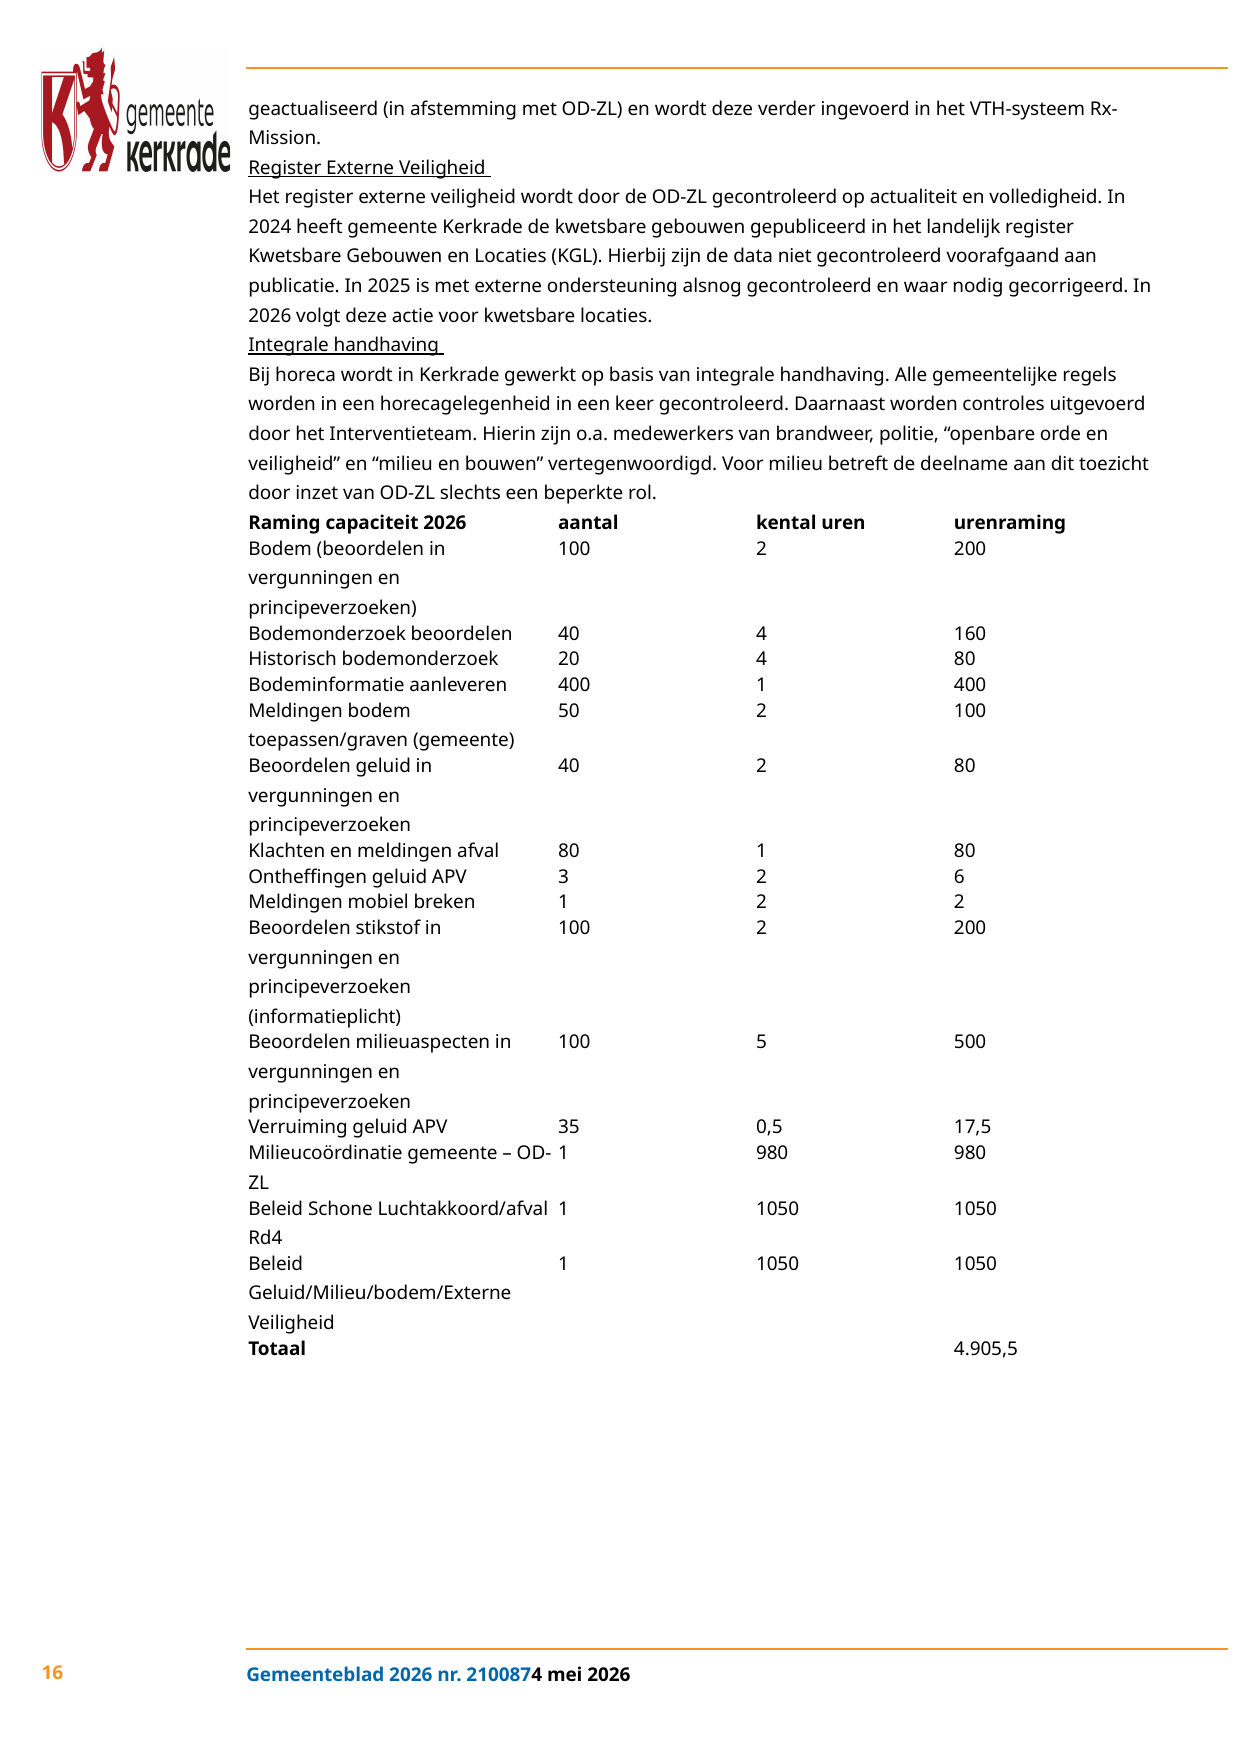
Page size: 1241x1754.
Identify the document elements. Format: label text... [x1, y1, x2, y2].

table_cell 1050 [954, 1250, 1152, 1335]
table_cell 80 [954, 752, 1152, 837]
table_cell Beleid Schone Luchtakkoord/afval Rd4 [248, 1195, 558, 1250]
table_cell 2 [756, 752, 954, 837]
table_cell 400 [954, 671, 1152, 697]
table_cell 160 [954, 620, 1152, 645]
text geactualiseerd (in afstemming met OD-ZL) en wordt deze verder ingevoerd in het VTH-systeem Rx-Mission. [248, 95, 1152, 150]
table_cell 1 [558, 1139, 756, 1195]
table_cell 17,5 [954, 1114, 1152, 1139]
table_cell 400 [558, 671, 756, 697]
table_cell Ontheffingen geluid APV [248, 863, 558, 888]
table_cell 1 [558, 1195, 756, 1250]
table_cell 4.905,5 [954, 1335, 1152, 1361]
table_cell 1 [558, 1250, 756, 1335]
table_cell 100 [558, 914, 756, 1029]
table_cell 200 [954, 535, 1152, 620]
text Het register externe veiligheid wordt door de OD-ZL gecontroleerd op actualiteit en volledigheid. In 2024 heeft gemeente Kerkrade de kwetsbare gebouwen gepubliceerd in het landelijk register Kwetsbare Gebouwen en Locaties (KGL). Hierbij zijn de data niet gecontroleerd voorafgaand aan publicatie. In 2025 is met externe ondersteuning alsnog gecontroleerd en waar nodig gecorrigeerd. In 2026 volgt deze actie voor kwetsbare locaties. [248, 183, 1152, 328]
table_cell 100 [558, 1029, 756, 1114]
table_cell [558, 1335, 756, 1361]
table_cell 200 [954, 914, 1152, 1029]
text Register Externe Veiligheid [248, 154, 1152, 180]
table_cell 4 [756, 620, 954, 645]
table_cell 1 [558, 889, 756, 914]
table_cell 2 [756, 697, 954, 752]
table_cell Beoordelen milieuaspecten in vergunningen en principeverzoeken [248, 1029, 558, 1114]
table_cell 2 [954, 889, 1152, 914]
table_cell 2 [756, 889, 954, 914]
table_cell 1 [756, 837, 954, 863]
table_cell Meldingen bodem toepassen/graven (gemeente) [248, 697, 558, 752]
table_cell 5 [756, 1029, 954, 1114]
table_cell 40 [558, 752, 756, 837]
table_cell Beoordelen geluid in vergunningen en principeverzoeken [248, 752, 558, 837]
table_cell [756, 1335, 954, 1361]
table_cell 6 [954, 863, 1152, 888]
picture [41, 47, 231, 172]
table_cell 1050 [756, 1250, 954, 1335]
table_cell 80 [954, 645, 1152, 671]
table_cell Bodeminformatie aanleveren [248, 671, 558, 697]
table_cell 80 [558, 837, 756, 863]
table_cell Verruiming geluid APV [248, 1114, 558, 1139]
table_header Raming capaciteit 2026 [248, 509, 558, 535]
table_cell 2 [756, 914, 954, 1029]
table_cell 980 [954, 1139, 1152, 1195]
table_cell 40 [558, 620, 756, 645]
table_cell Historisch bodemonderzoek [248, 645, 558, 671]
table_cell Beoordelen stikstof in vergunningen en principeverzoeken (informatieplicht) [248, 914, 558, 1029]
table_cell 2 [756, 535, 954, 620]
table_cell Bodem (beoordelen in vergunningen en principeverzoeken) [248, 535, 558, 620]
table_cell 3 [558, 863, 756, 888]
table_header aantal [558, 509, 756, 535]
table_cell 80 [954, 837, 1152, 863]
table_cell 100 [954, 697, 1152, 752]
table_cell Totaal [248, 1335, 558, 1361]
table_cell 4 [756, 645, 954, 671]
table_header kental uren [756, 509, 954, 535]
table_cell 500 [954, 1029, 1152, 1114]
table_cell 50 [558, 697, 756, 752]
table_cell 20 [558, 645, 756, 671]
table_cell 1050 [756, 1195, 954, 1250]
table_header urenraming [954, 509, 1152, 535]
table_cell 100 [558, 535, 756, 620]
table_cell Beleid Geluid/Milieu/bodem/Externe Veiligheid [248, 1250, 558, 1335]
table_cell 35 [558, 1114, 756, 1139]
table_cell 980 [756, 1139, 954, 1195]
text Integrale handhaving [248, 331, 1152, 357]
table_cell Milieucoördinatie gemeente – OD-ZL [248, 1139, 558, 1195]
table_cell 1 [756, 671, 954, 697]
table_cell Klachten en meldingen afval [248, 837, 558, 863]
table_cell 2 [756, 863, 954, 888]
table_cell 0,5 [756, 1114, 954, 1139]
table_cell Bodemonderzoek beoordelen [248, 620, 558, 645]
text Bij horeca wordt in Kerkrade gewerkt op basis van integrale handhaving. Alle gemeentelijke regels worden in een horecagelegenheid in een keer gecontroleerd. Daarnaast worden controles uitgevoerd door het Interventieteam. Hierin zijn o.a. medewerkers van brandweer, politie, “openbare orde en veiligheid” en “milieu en bouwen” vertegenwoordigd. Voor milieu betreft de deelname aan dit toezicht door inzet van OD-ZL slechts een beperkte rol. [248, 361, 1152, 505]
table_cell 1050 [954, 1195, 1152, 1250]
table_cell Meldingen mobiel breken [248, 889, 558, 914]
